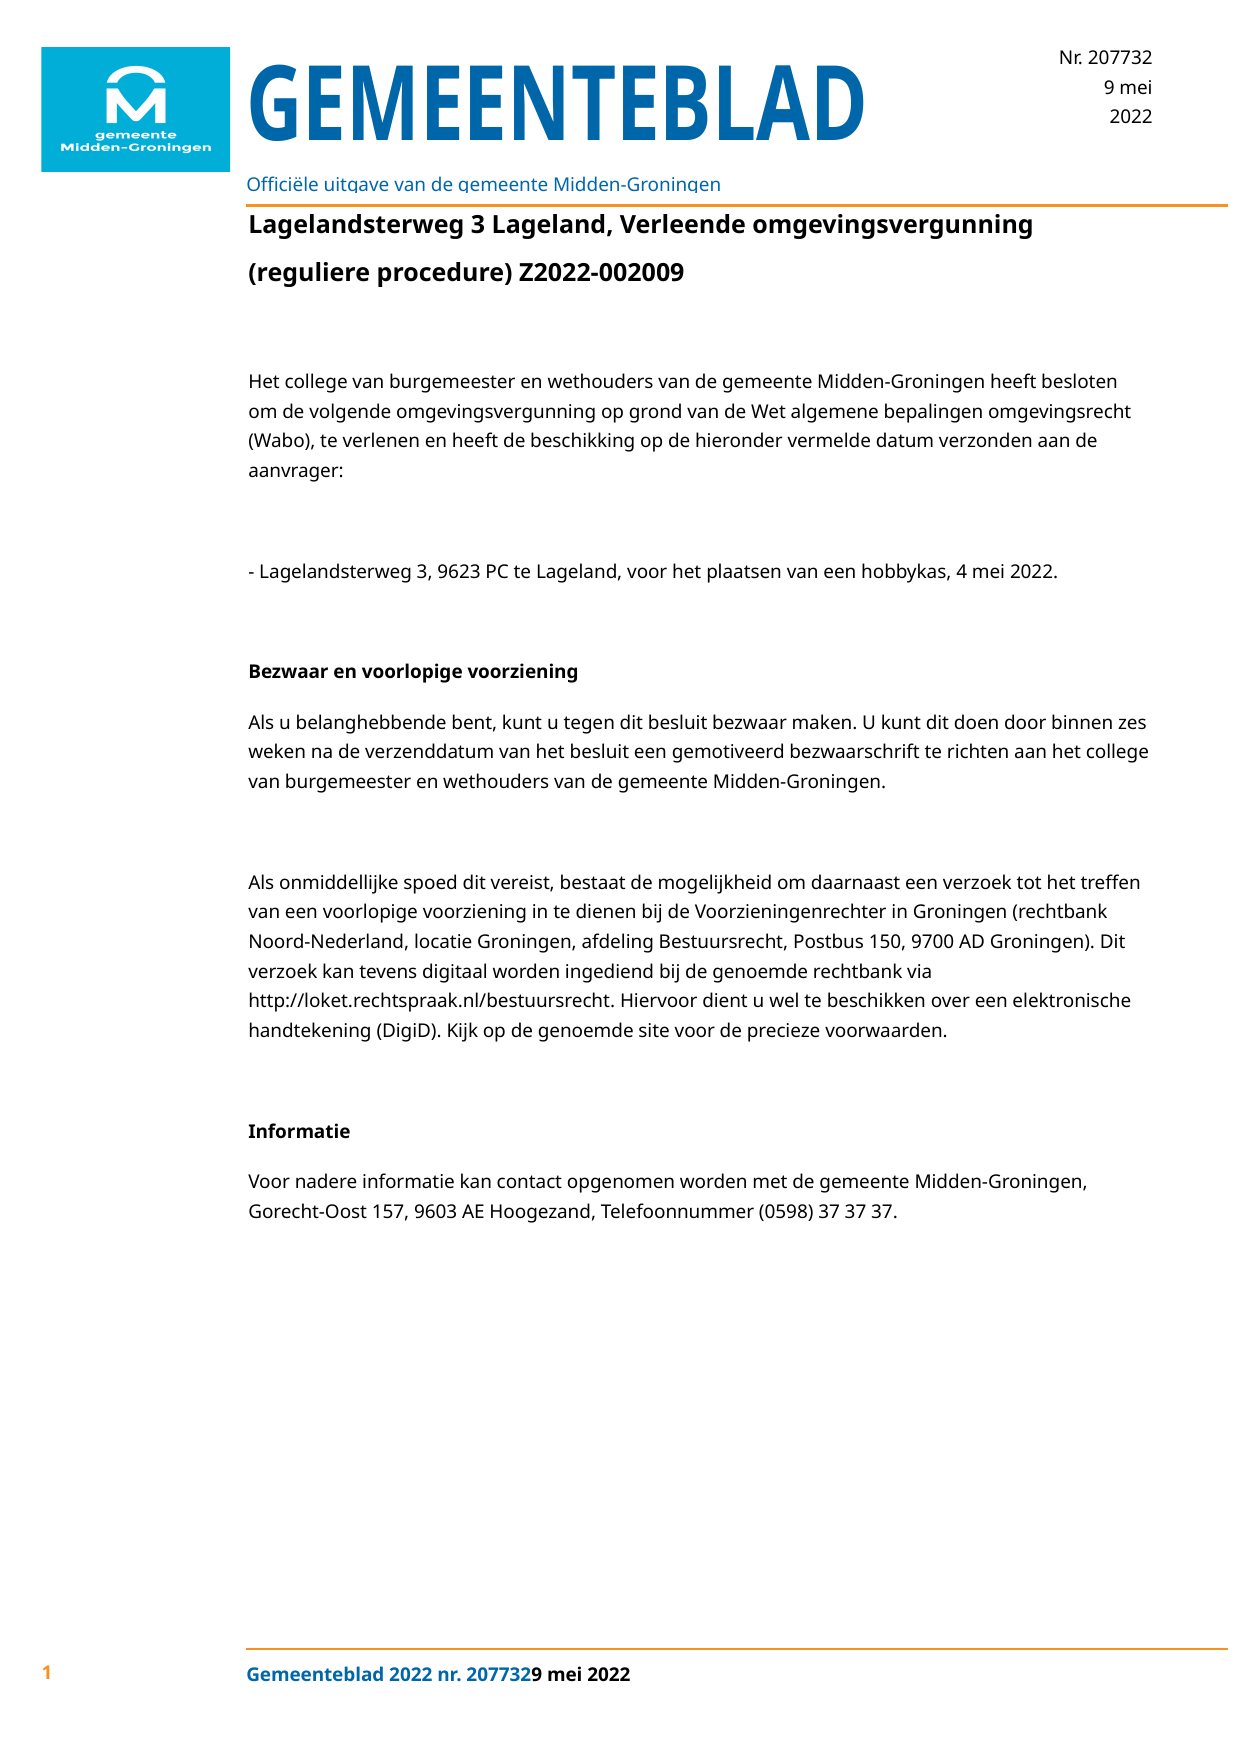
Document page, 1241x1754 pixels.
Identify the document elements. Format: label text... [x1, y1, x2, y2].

picture [184, 146, 190, 153]
text Als u belanghebbende bent, kunt u tegen dit besluit bezwaar maken. U kunt dit doen door binnen zes weken na de verzenddatum van het besluit een gemotiveerd bezwaarschrift te richten aan het college van burgemeester en wethouders van de gemeente Midden-Groningen. [248, 709, 1152, 794]
text - Lagelandsterweg 3, 9623 PC te Lageland, voor het plaatsen van een hobbykas, 4 mei 2022. [248, 558, 1152, 584]
text Voor nadere informatie kan contact opgenomen worden met de gemeente Midden-Groningen, Gorecht-Oost 157, 9603 AE Hoogezand, Telefoonnummer (0598) 37 37 37. [248, 1168, 1152, 1224]
text Lagelandsterweg 3 Lageland, Verleende omgevingsvergunning (reguliere procedure) Z2022-002009 [248, 207, 1152, 288]
text Bezwaar en voorlopige voorziening [248, 659, 1152, 684]
picture [108, 66, 164, 82]
text Als onmiddellijke spoed dit vereist, bestaat de mogelijkheid om daarnaast een verzoek tot het treffen van een voorlopige voorziening in te dienen bij de Voorzieningenrechter in Groningen (rechtbank Noord-Nederland, locatie Groningen, afdeling Bestuursrecht, Postbus 150, 9700 AD Groningen). Dit verzoek kan tevens digitaal worden ingediend bij de genoemde rechtbank via http://loket.rechtspraak.nl/bestuursrecht. Hiervoor dient u wel te beschikken over een elektronische handtekening (DigiD). Kijk op de genoemde site voor de precieze voorwaarden. [248, 869, 1152, 1043]
text Informatie [248, 1118, 1152, 1144]
text Het college van burgemeester en wethouders van de gemeente Midden-Groningen heeft besloten om de volgende omgevingsvergunning op grond van de Wet algemene bepalingen omgevingsrecht (Wabo), te verlenen en heeft de beschikking op de hieronder vermelde datum verzonden aan de aanvrager: [248, 368, 1152, 483]
picture [107, 89, 165, 122]
